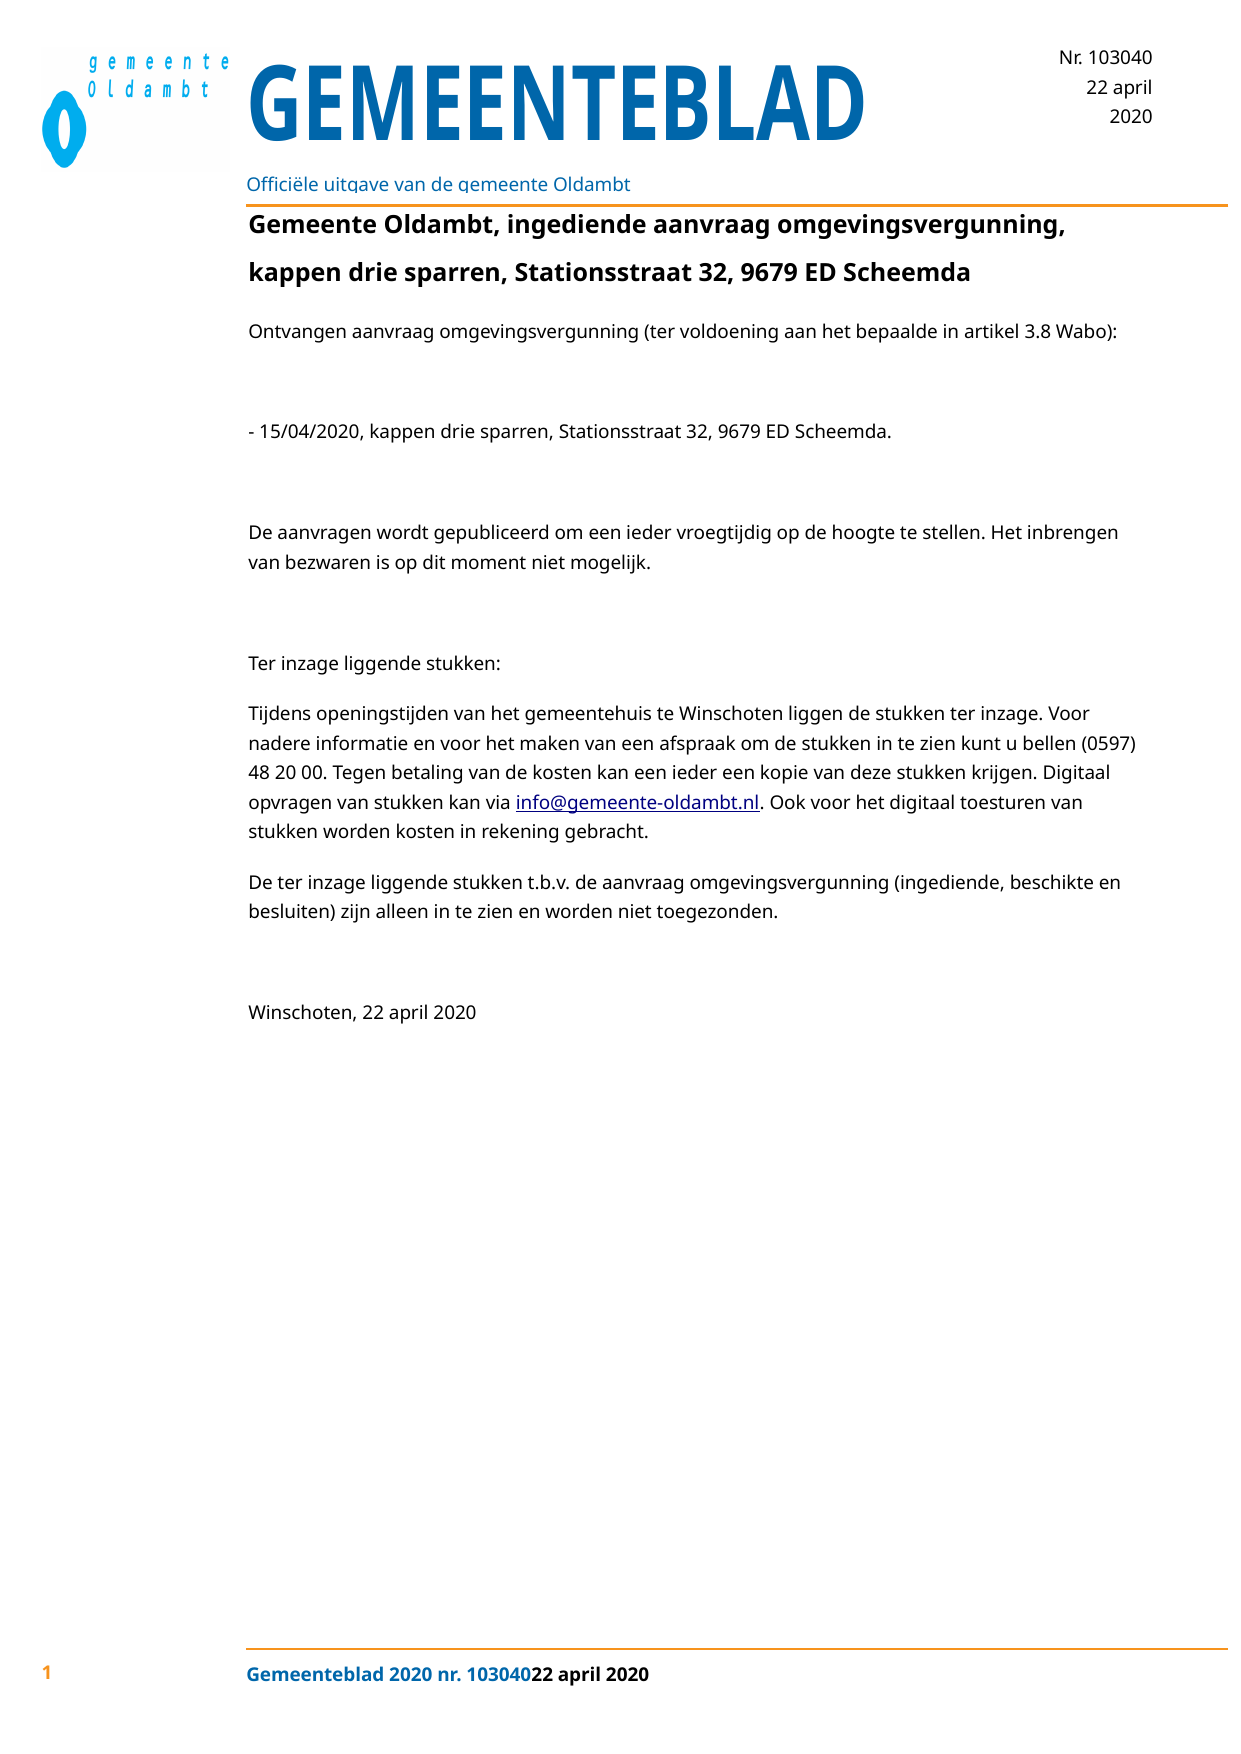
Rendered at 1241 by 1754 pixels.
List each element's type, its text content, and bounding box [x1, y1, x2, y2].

text De ter inzage liggende stukken t.b.v. de aanvraag omgevingsvergunning (ingediende, beschikte en besluiten) zijn alleen in te zien en worden niet toegezonden. [248, 869, 1152, 924]
text - 15/04/2020, kappen drie sparren, Stationsstraat 32, 9679 ED Scheemda. [248, 419, 1152, 444]
picture [41, 47, 231, 172]
text Gemeente Oldambt, ingediende aanvraag omgevingsvergunning, kappen drie sparren, Stationsstraat 32, 9679 ED Scheemda [248, 207, 1152, 288]
text Ontvangen aanvraag omgevingsvergunning (ter voldoening aan het bepaalde in artikel 3.8 Wabo): [248, 318, 1152, 344]
text Ter inzage liggende stukken: [248, 650, 1152, 676]
text Winschoten, 22 april 2020 [248, 999, 1152, 1025]
text Tijdens openingstijden van het gemeentehuis te Winschoten liggen de stukken ter inzage. Voor nadere informatie en voor het maken van een afspraak om de stukken in te zien kunt u bellen (0597) 48 20 00. Tegen betaling van de kosten kan een ieder een kopie van deze stukken krijgen. Digitaal opvragen van stukken kan via info@gemeente-oldambt.nl. Ook voor het digitaal toesturen van stukken worden kosten in rekening gebracht. [248, 700, 1152, 844]
text De aanvragen wordt gepubliceerd om een ieder vroegtijdig op de hoogte te stellen. Het inbrengen van bezwaren is op dit moment niet mogelijk. [248, 519, 1152, 575]
